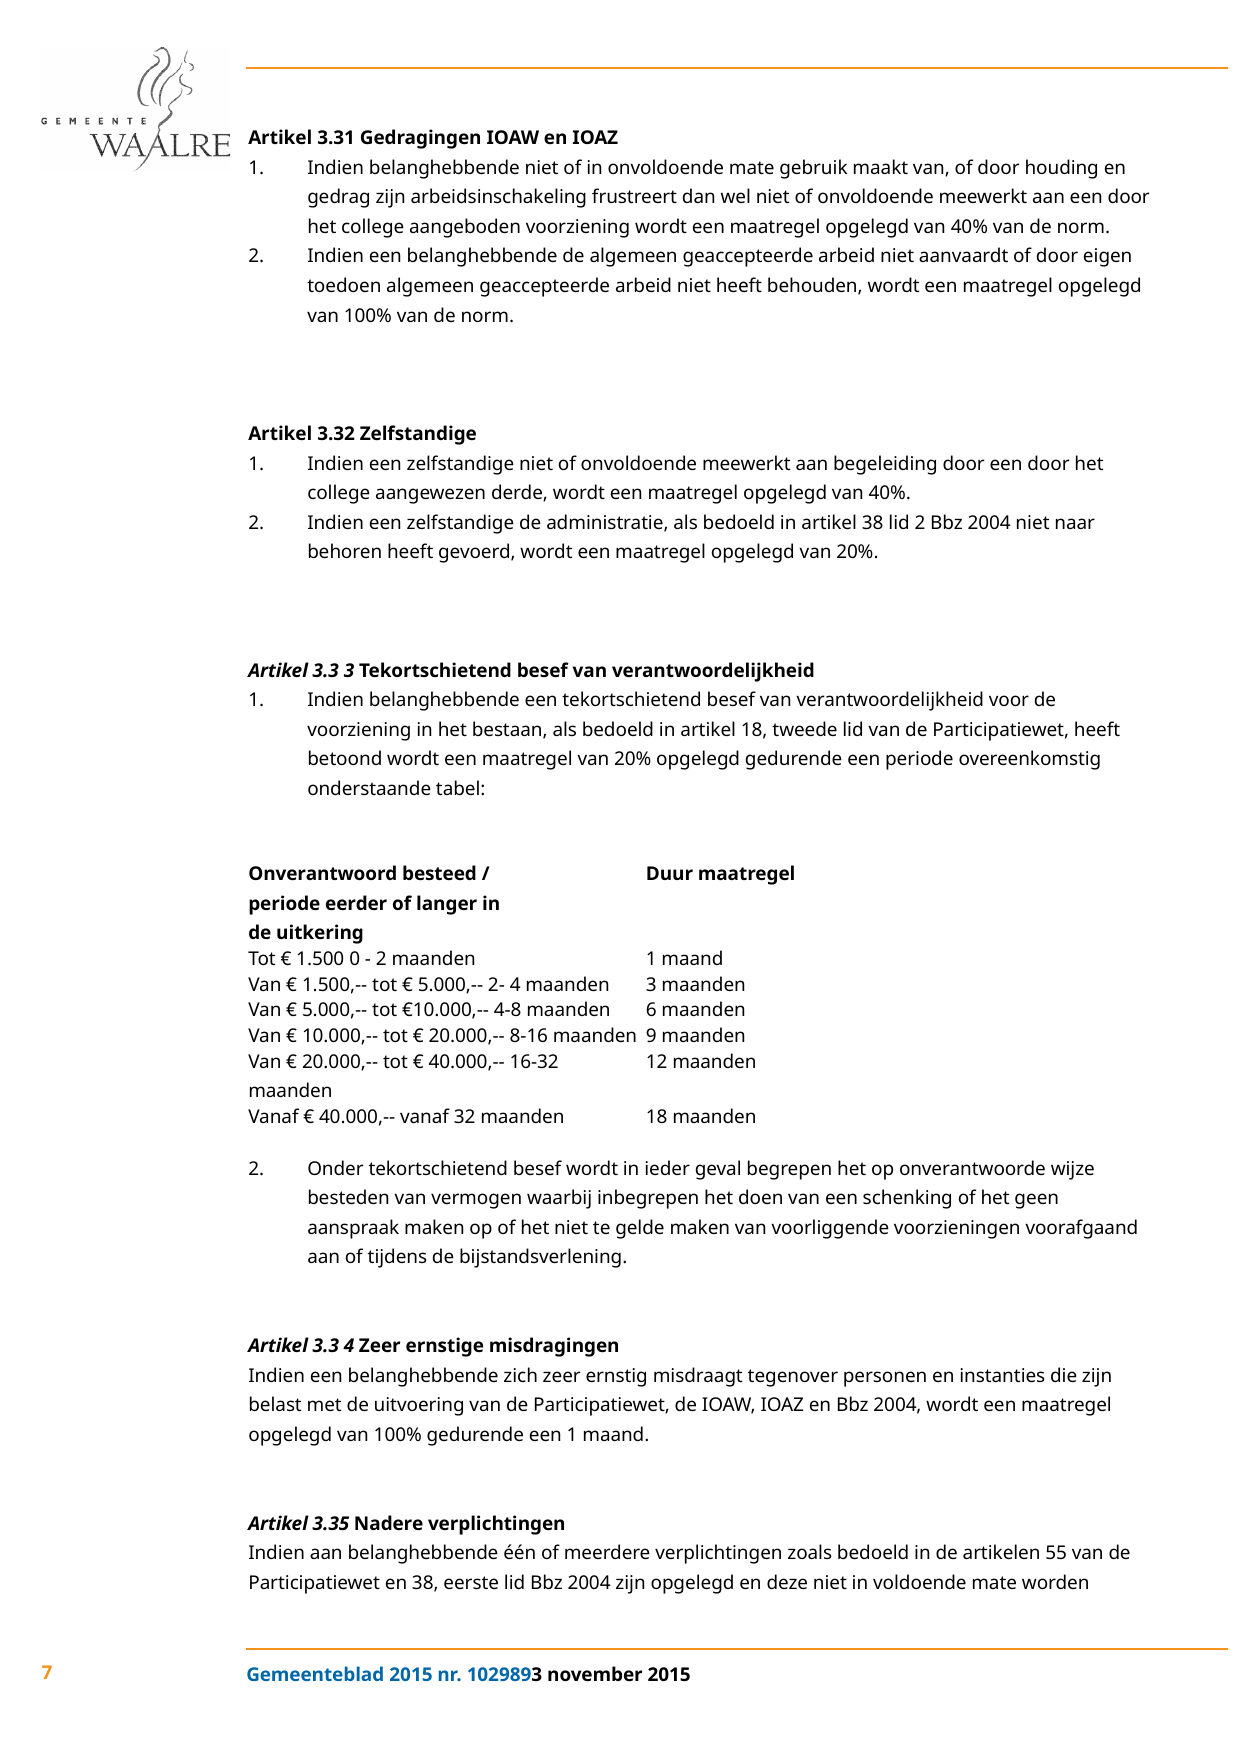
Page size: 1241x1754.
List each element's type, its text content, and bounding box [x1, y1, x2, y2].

text Artikel 3.31 Gedragingen IOAW en IOAZ [248, 124, 1152, 150]
list Indien een belanghebbende de algemeen geaccepteerde arbeid niet aanvaardt of door eigen toedoen algemeen geaccepteerde arbeid niet heeft behouden, wordt een maatregel opgelegd van 100% van de norm. [248, 243, 1152, 328]
picture [41, 47, 231, 172]
table_cell 3 maanden [646, 971, 1152, 996]
table_cell 9 maanden [646, 1022, 1152, 1048]
table_cell Van € 5.000,-- tot €10.000,-- 4-8 maanden [248, 996, 646, 1022]
table_cell 12 maanden [646, 1048, 1152, 1103]
table_cell Vanaf € 40.000,-- vanaf 32 maanden [248, 1103, 646, 1129]
table_cell 18 maanden [646, 1103, 1152, 1129]
text Artikel 3.3 4 Zeer ernstige misdragingen [248, 1332, 1152, 1358]
text Indien aan belanghebbende één of meerdere verplichtingen zoals bedoeld in de artikelen 55 van de Participatiewet en 38, eerste lid Bbz 2004 zijn opgelegd en deze niet in voldoende mate worden [248, 1539, 1152, 1594]
list Onder tekortschietend besef wordt in ieder geval begrepen het op onverantwoorde wijze besteden van vermogen waarbij inbegrepen het doen van een schenking of het geen aanspraak maken op of het niet te gelde maken van voorliggende voorzieningen voorafgaand aan of tijdens de bijstandsverlening. [248, 1155, 1152, 1269]
text Indien een belanghebbende zich zeer ernstig misdraagt tegenover personen en instanties die zijn belast met de uitvoering van de Participatiewet, de IOAW, IOAZ en Bbz 2004, wordt een maatregel opgelegd van 100% gedurende een 1 maand. [248, 1362, 1152, 1447]
table_cell Van € 20.000,-- tot € 40.000,-- 16-32 maanden [248, 1048, 646, 1103]
table_header Duur maatregel [646, 860, 1152, 945]
table_cell Van € 1.500,-- tot € 5.000,-- 2- 4 maanden [248, 971, 646, 996]
text Artikel 3.32 Zelfstandige [248, 420, 1152, 446]
table_cell 1 maand [646, 945, 1152, 971]
list Indien een zelfstandige de administratie, als bedoeld in artikel 38 lid 2 Bbz 2004 niet naar behoren heeft gevoerd, wordt een maatregel opgelegd van 20%. [248, 509, 1152, 564]
table_cell Van € 10.000,-- tot € 20.000,-- 8-16 maanden [248, 1022, 646, 1048]
table_header Onverantwoord besteed / periode eerder of langer in de uitkering [248, 860, 646, 945]
table_cell 6 maanden [646, 996, 1152, 1022]
text Artikel 3.3 3 Tekortschietend besef van verantwoordelijkheid [248, 657, 1152, 683]
text Artikel 3.35 Nadere verplichtingen [248, 1510, 1152, 1535]
list Indien belanghebbende een tekortschietend besef van verantwoordelijkheid voor de voorziening in het bestaan, als bedoeld in artikel 18, tweede lid van de Participatiewet, heeft betoond wordt een maatregel van 20% opgelegd gedurende een periode overeenkomstig onderstaande tabel: [248, 686, 1152, 801]
table_cell Tot € 1.500 0 - 2 maanden [248, 945, 646, 971]
list Indien belanghebbende niet of in onvoldoende mate gebruik maakt van, of door houding en gedrag zijn arbeidsinschakeling frustreert dan wel niet of onvoldoende meewerkt aan een door het college aangeboden voorziening wordt een maatregel opgelegd van 40% van de norm. [248, 154, 1152, 239]
list Indien een zelfstandige niet of onvoldoende meewerkt aan begeleiding door een door het college aangewezen derde, wordt een maatregel opgelegd van 40%. [248, 450, 1152, 505]
